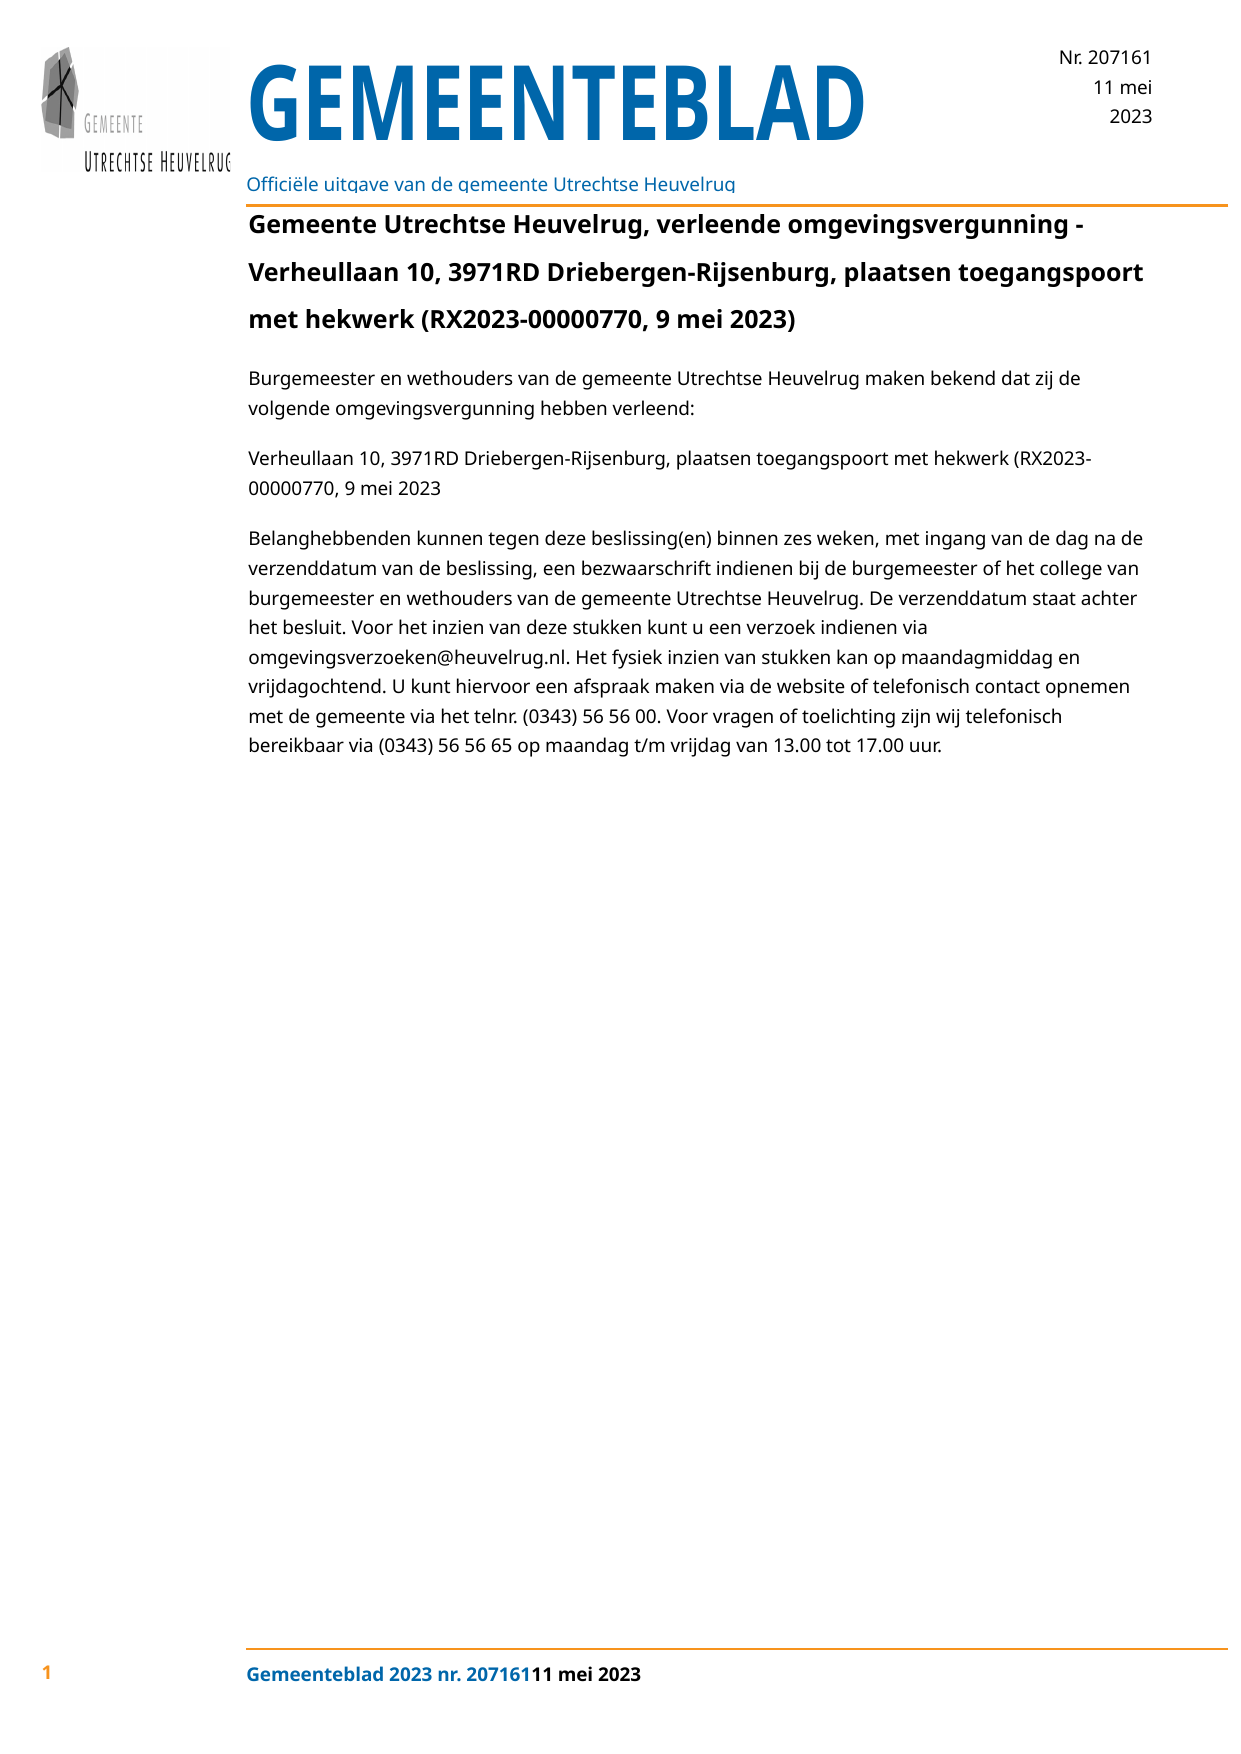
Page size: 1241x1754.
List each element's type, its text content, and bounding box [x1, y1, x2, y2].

text Belanghebbenden kunnen tegen deze beslissing(en) binnen zes weken, met ingang van de dag na de verzenddatum van de beslissing, een bezwaarschrift indienen bij de burgemeester of het college van burgemeester en wethouders van de gemeente Utrechtse Heuvelrug. De verzenddatum staat achter het besluit. Voor het inzien van deze stukken kunt u een verzoek indienen via omgevingsverzoeken@heuvelrug.nl. Het fysiek inzien van stukken kan op maandagmiddag en vrijdagochtend. U kunt hiervoor een afspraak maken via de website of telefonisch contact opnemen met de gemeente via het telnr. (0343) 56 56 00. Voor vragen of toelichting zijn wij telefonisch bereikbaar via (0343) 56 56 65 op maandag t/m vrijdag van 13.00 tot 17.00 uur. [248, 526, 1152, 758]
text Gemeente Utrechtse Heuvelrug, verleende omgevingsvergunning - Verheullaan 10, 3971RD Driebergen-Rijsenburg, plaatsen toegangspoort met hekwerk (RX2023-00000770, 9 mei 2023) [248, 207, 1152, 336]
text Burgemeester en wethouders van de gemeente Utrechtse Heuvelrug maken bekend dat zij de volgende omgevingsvergunning hebben verleend: [248, 366, 1152, 421]
text Verheullaan 10, 3971RD Driebergen-Rijsenburg, plaatsen toegangspoort met hekwerk (RX2023-00000770, 9 mei 2023 [248, 446, 1152, 501]
picture [41, 47, 231, 172]
